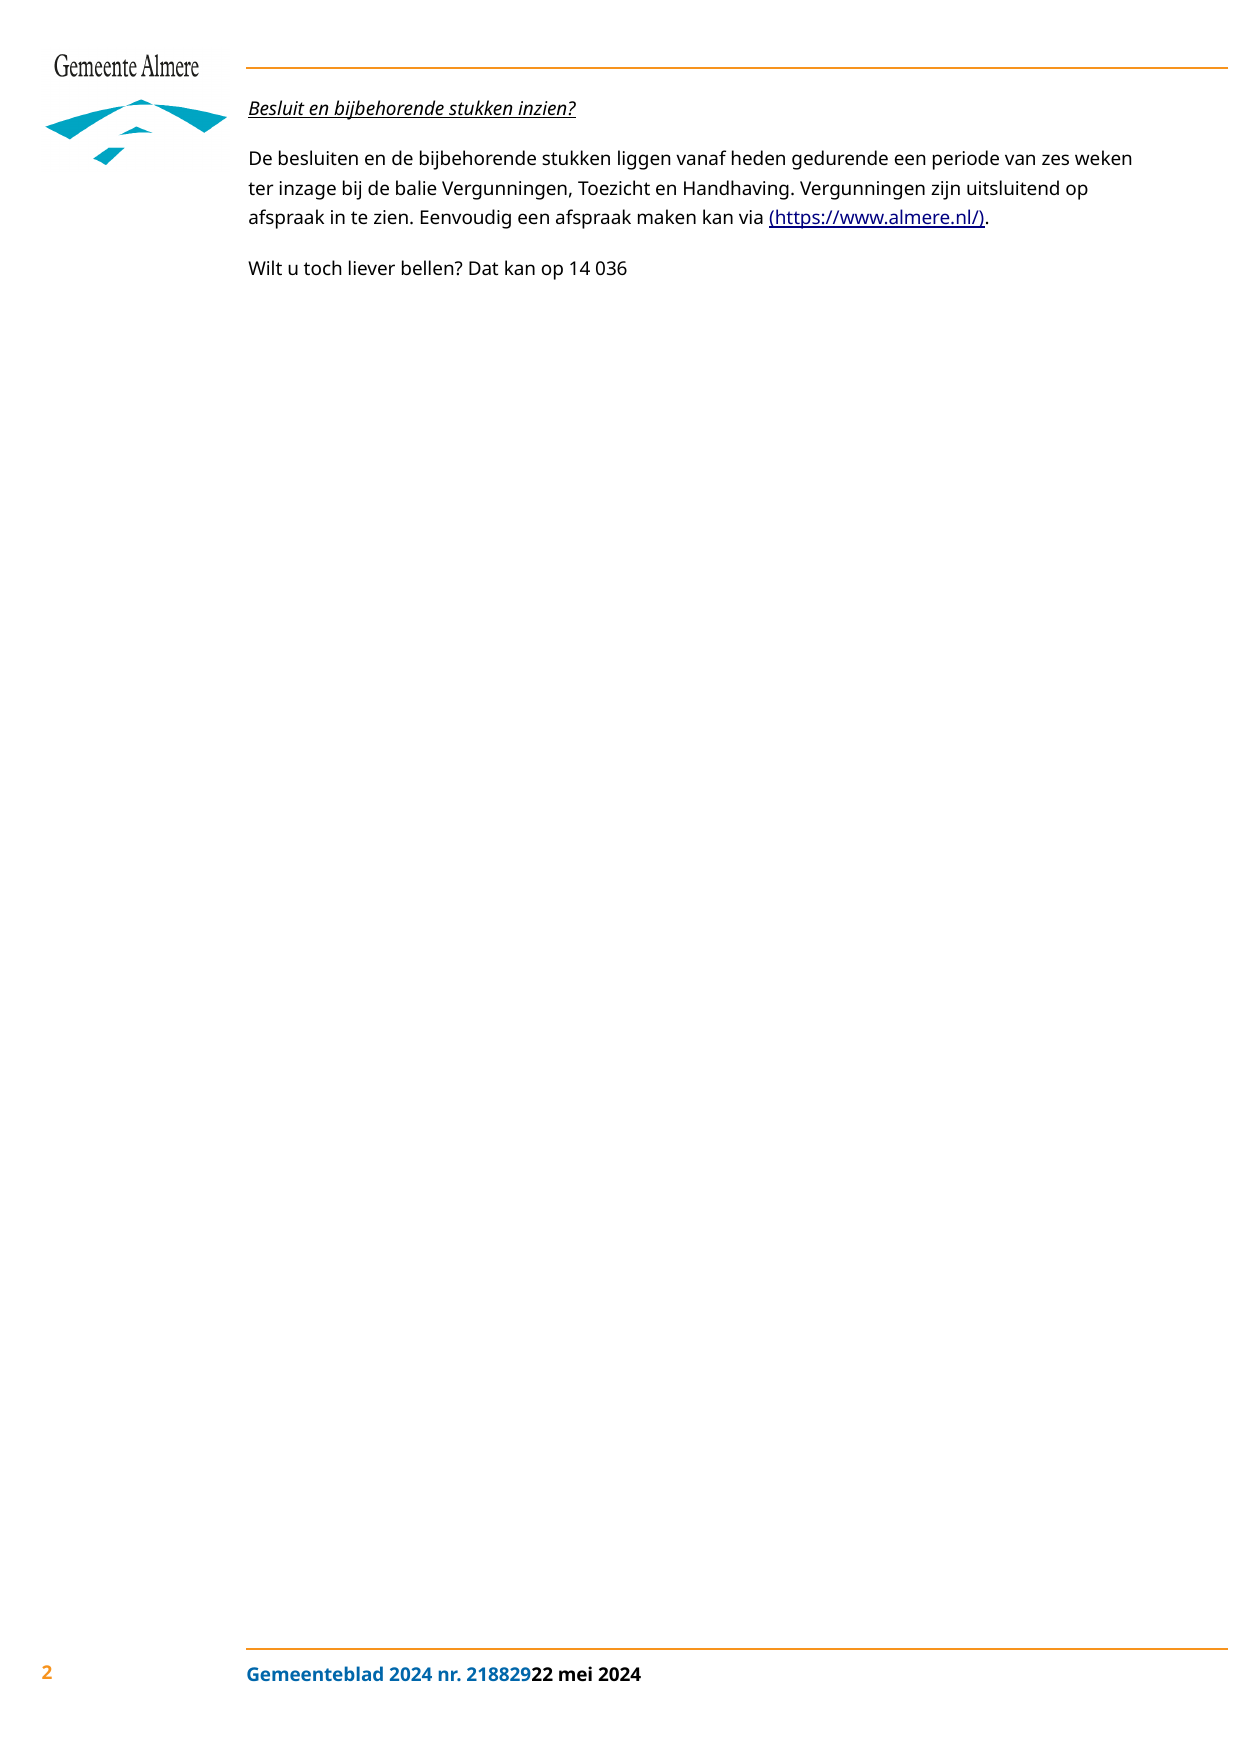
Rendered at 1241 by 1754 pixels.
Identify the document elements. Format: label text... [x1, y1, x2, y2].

text Wilt u toch liever bellen? Dat kan op 14 036 [248, 255, 1152, 281]
picture [41, 47, 231, 172]
text Besluit en bijbehorende stukken inzien? [248, 95, 1152, 121]
text De besluiten en de bijbehorende stukken liggen vanaf heden gedurende een periode van zes weken ter inzage bij de balie Vergunningen, Toezicht en Handhaving. Vergunningen zijn uitsluitend op afspraak in te zien. Eenvoudig een afspraak maken kan via (https://www.almere.nl/). [248, 145, 1152, 230]
